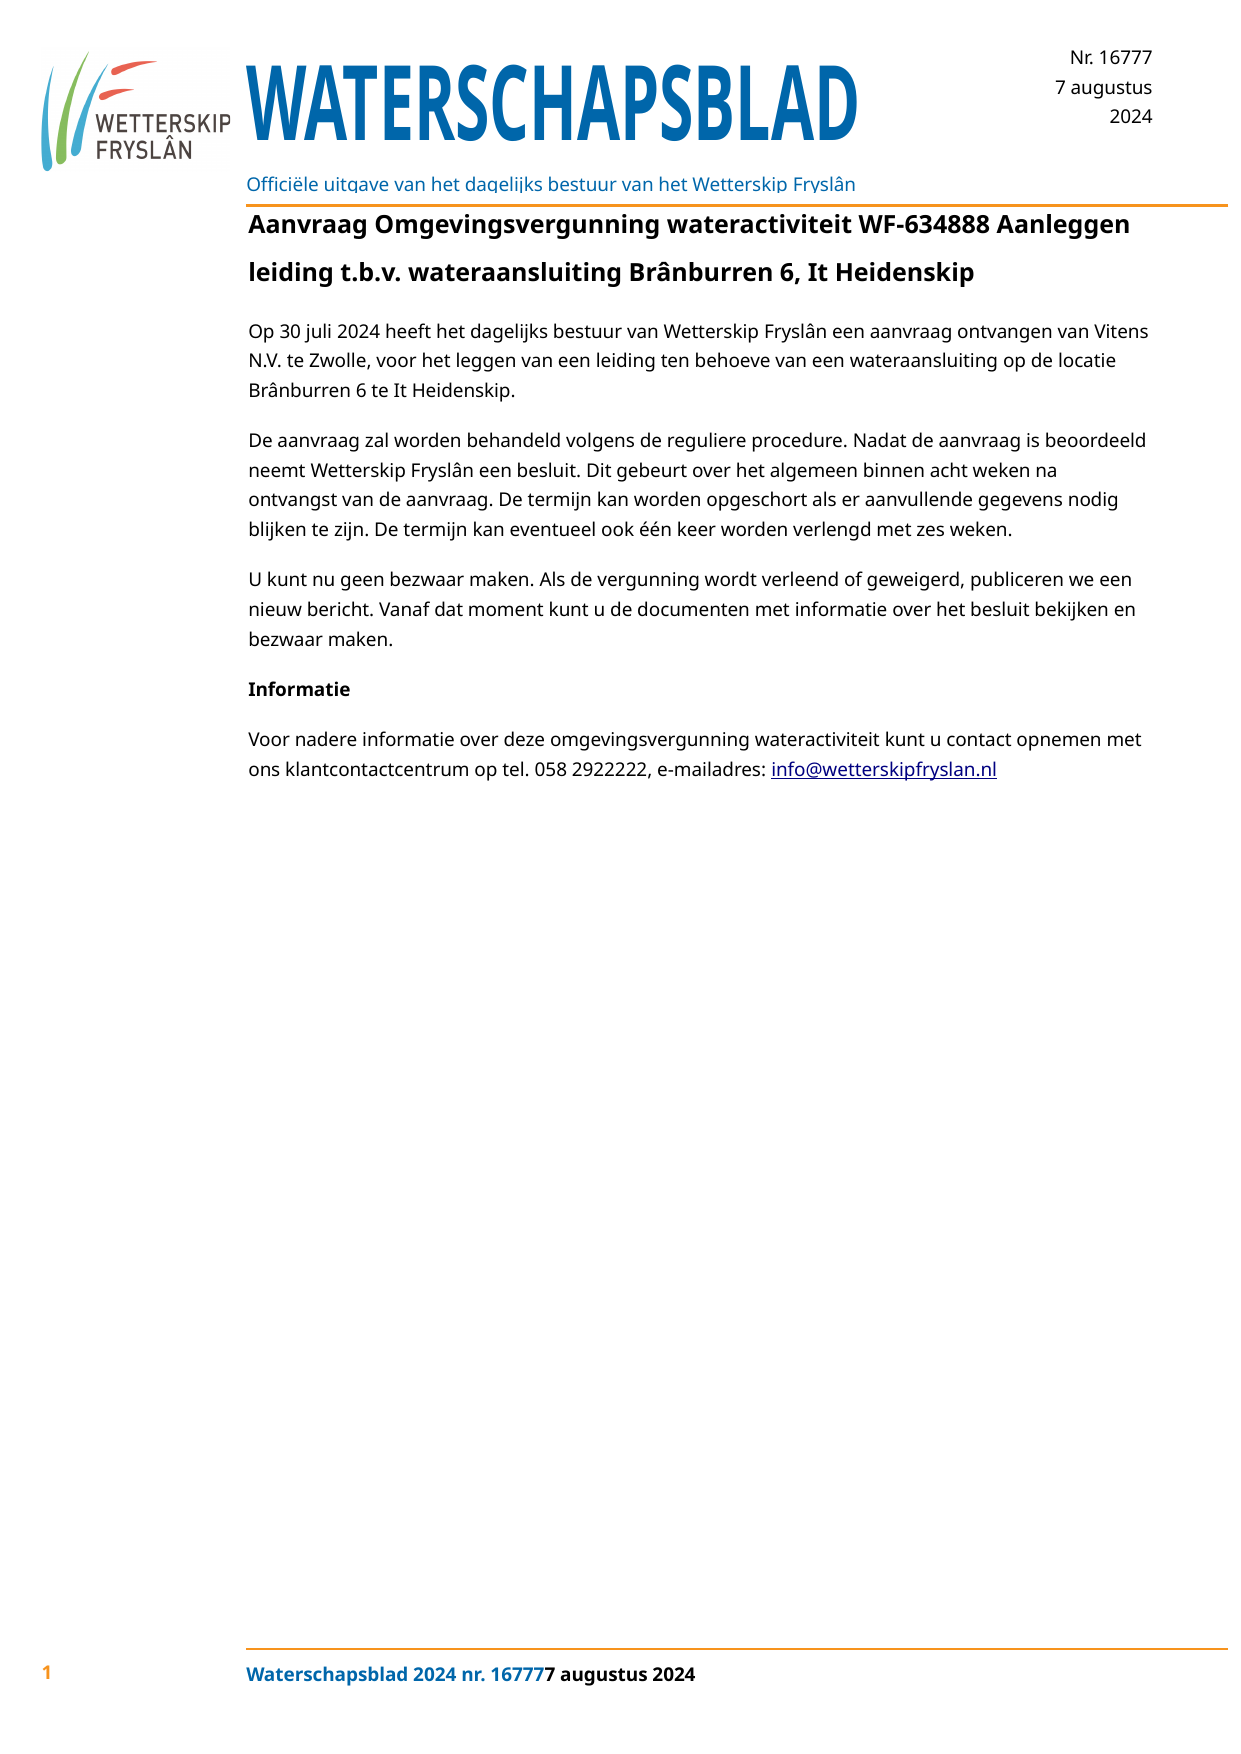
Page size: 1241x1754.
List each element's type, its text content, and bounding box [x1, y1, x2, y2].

text U kunt nu geen bezwaar maken. Als de vergunning wordt verleend of geweigerd, publiceren we een nieuw bericht. Vanaf dat moment kunt u de documenten met informatie over het besluit bekijken en bezwaar maken. [248, 567, 1152, 652]
text Informatie [248, 676, 1152, 702]
text De aanvraag zal worden behandeld volgens de reguliere procedure. Nadat de aanvraag is beoordeeld neemt Wetterskip Fryslân een besluit. Dit gebeurt over het algemeen binnen acht weken na ontvangst van de aanvraag. De termijn kan worden opgeschort als er aanvullende gegevens nodig blijken te zijn. De termijn kan eventueel ook één keer worden verlengd met zes weken. [248, 427, 1152, 542]
picture [41, 47, 231, 172]
text Aanvraag Omgevingsvergunning wateractiviteit WF-634888 Aanleggen leiding t.b.v. wateraansluiting Brânburren 6, It Heidenskip [248, 207, 1152, 288]
text Voor nadere informatie over deze omgevingsvergunning wateractiviteit kunt u contact opnemen met ons klantcontactcentrum op tel. 058 2922222, e-mailadres: info@wetterskipfryslan.nl [248, 727, 1152, 782]
text Op 30 juli 2024 heeft het dagelijks bestuur van Wetterskip Fryslân een aanvraag ontvangen van Vitens N.V. te Zwolle, voor het leggen van een leiding ten behoeve van een wateraansluiting op de locatie Brânburren 6 te It Heidenskip. [248, 318, 1152, 403]
